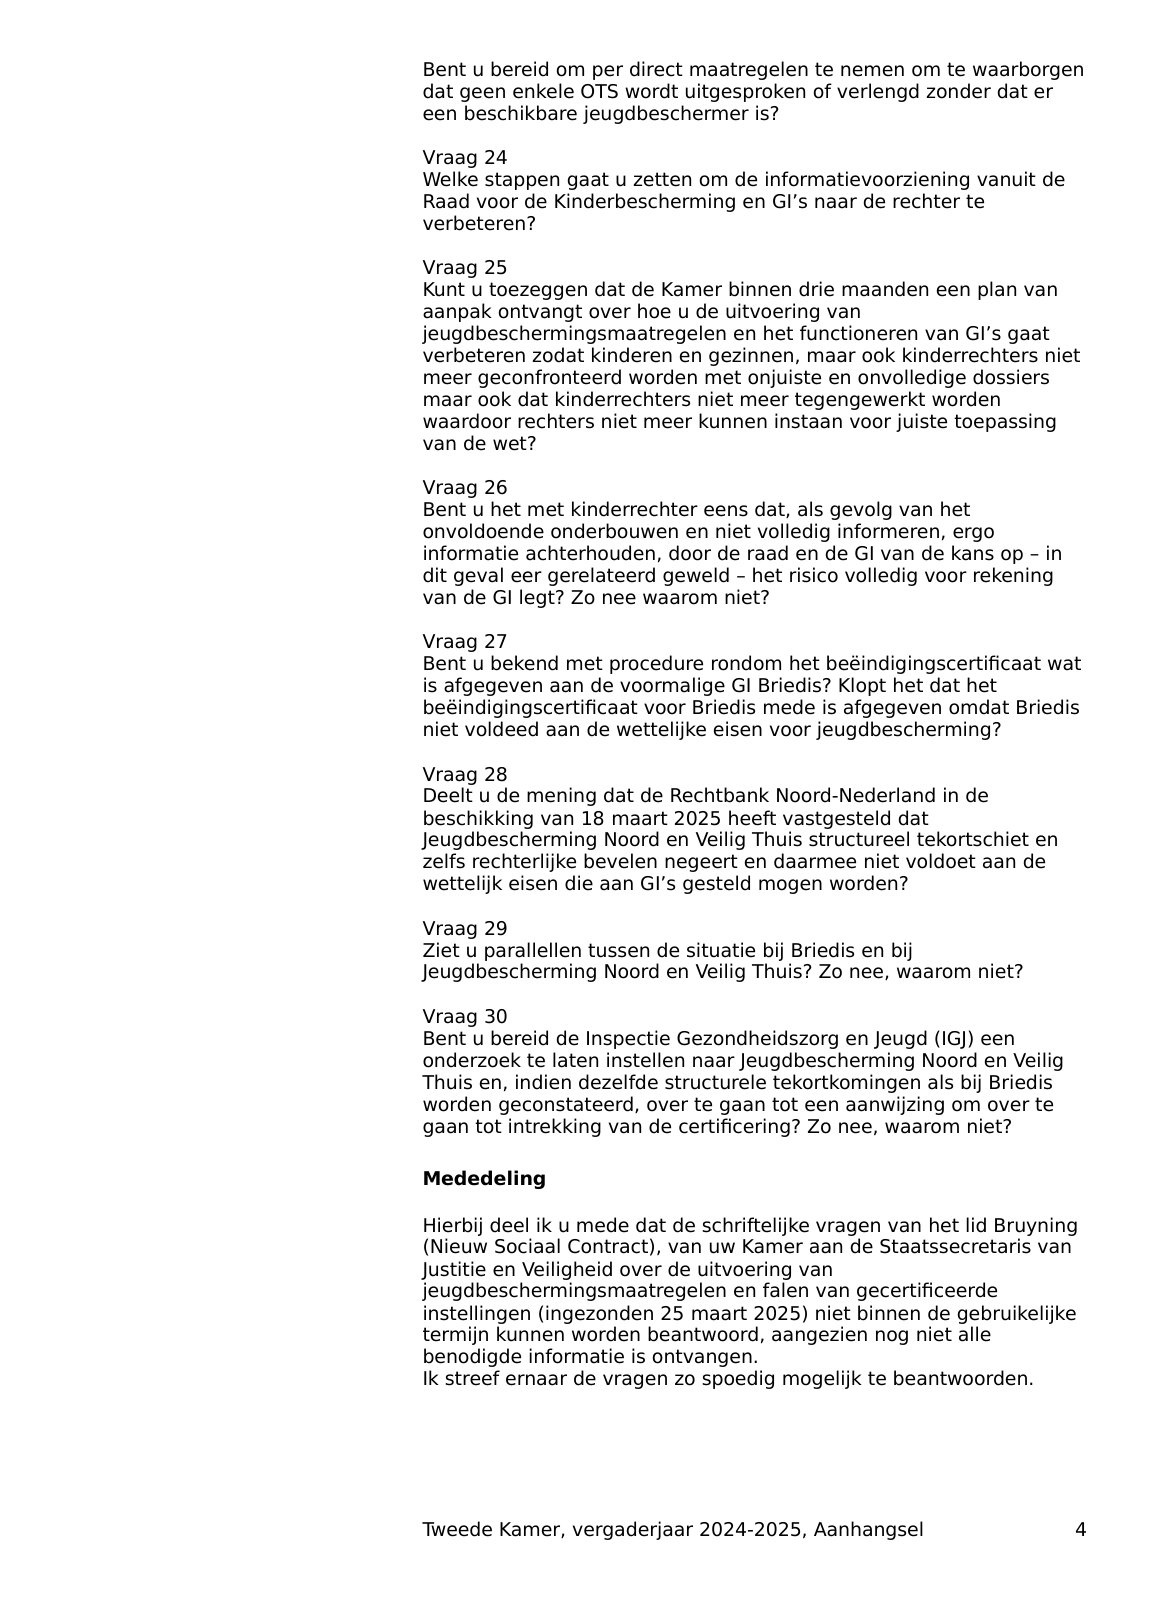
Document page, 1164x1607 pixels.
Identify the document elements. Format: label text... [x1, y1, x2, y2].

text Kunt u toezeggen dat de Kamer binnen drie maanden een plan van aanpak ontvangt over hoe u de uitvoering van jeugdbeschermingsmaatregelen en het functioneren van GI’s gaat verbeteren zodat kinderen en gezinnen, maar ook kinderrechters niet meer geconfronteerd worden met onjuiste en onvolledige dossiers maar ook dat kinderrechters niet meer tegengewerkt worden waardoor rechters niet meer kunnen instaan voor juiste toepassing van de wet? [422, 279, 1087, 455]
text Vraag 24 [422, 147, 1087, 169]
text Bent u bereid om per direct maatregelen te nemen om te waarborgen dat geen enkele OTS wordt uitgesproken of verlengd zonder dat er een beschikbare jeugdbeschermer is? [422, 59, 1087, 125]
text Bent u het met kinderrechter eens dat, als gevolg van het onvoldoende onderbouwen en niet volledig informeren, ergo informatie achterhouden, door de raad en de GI van de kans op – in dit geval eer gerelateerd geweld – het risico volledig voor rekening van de GI legt? Zo nee waarom niet? [422, 499, 1087, 609]
text Vraag 27 [422, 631, 1087, 653]
text Vraag 28 [422, 763, 1087, 785]
text Ik streef ernaar de vragen zo spoedig mogelijk te beantwoorden. [422, 1368, 1087, 1390]
text Vraag 29 [422, 917, 1087, 939]
text Vraag 30 [422, 1006, 1087, 1028]
text Bent u bereid de Inspectie Gezondheidszorg en Jeugd (IGJ) een onderzoek te laten instellen naar Jeugdbescherming Noord en Veilig Thuis en, indien dezelfde structurele tekortkomingen als bij Briedis worden geconstateerd, over te gaan tot een aanwijzing om over te gaan tot intrekking van de certificering? Zo nee, waarom niet? [422, 1028, 1087, 1137]
text Bent u bekend met procedure rondom het beëindigingscertificaat wat is afgegeven aan de voormalige GI Briedis? Klopt het dat het beëindigingscertificaat voor Briedis mede is afgegeven omdat Briedis niet voldeed aan de wettelijke eisen voor jeugdbescherming? [422, 653, 1087, 741]
text Vraag 26 [422, 477, 1087, 499]
text Deelt u de mening dat de Rechtbank Noord-Nederland in de beschikking van 18 maart 2025 heeft vastgesteld dat Jeugdbescherming Noord en Veilig Thuis structureel tekortschiet en zelfs rechterlijke bevelen negeert en daarmee niet voldoet aan de wettelijk eisen die aan GI’s gesteld mogen worden? [422, 785, 1087, 895]
text Ziet u parallellen tussen de situatie bij Briedis en bij Jeugdbescherming Noord en Veilig Thuis? Zo nee, waarom niet? [422, 939, 1087, 983]
text Vraag 25 [422, 257, 1087, 279]
text Welke stappen gaat u zetten om de informatievoorziening vanuit de Raad voor de Kinderbescherming en GI’s naar de rechter te verbeteren? [422, 169, 1087, 235]
subtitle Mededeling [422, 1167, 1087, 1189]
text Hierbij deel ik u mede dat de schriftelijke vragen van het lid Bruyning (Nieuw Sociaal Contract), van uw Kamer aan de Staatssecretaris van Justitie en Veiligheid over de uitvoering van jeugdbeschermingsmaatregelen en falen van gecertificeerde instellingen (ingezonden 25 maart 2025) niet binnen de gebruikelijke termijn kunnen worden beantwoord, aangezien nog niet alle benodigde informatie is ontvangen. [422, 1214, 1087, 1368]
